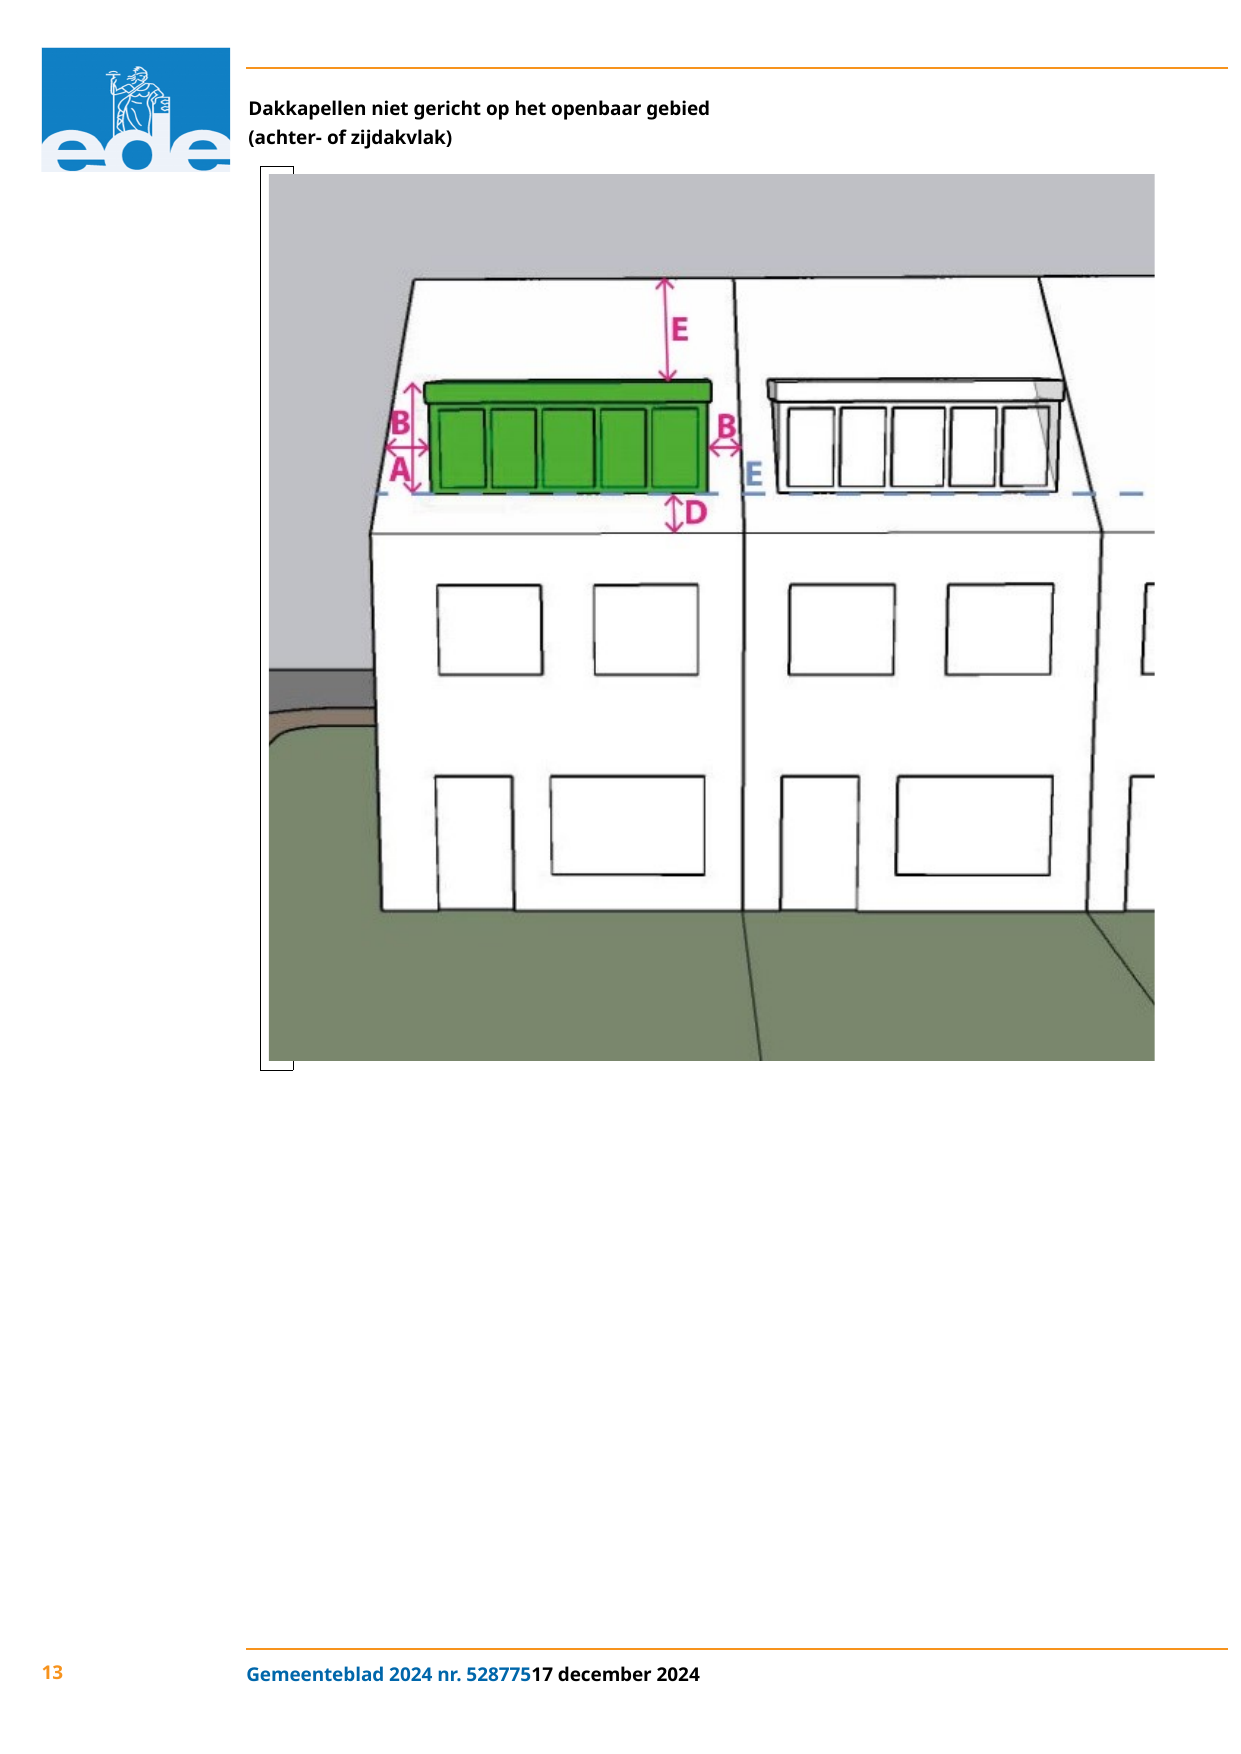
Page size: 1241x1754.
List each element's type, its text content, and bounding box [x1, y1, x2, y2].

picture [41, 47, 231, 172]
picture [268, 174, 1155, 1061]
text Dakkapellen niet gericht op het openbaar gebied [248, 95, 1152, 121]
text (achter- of zijdakvlak) [248, 124, 1152, 150]
